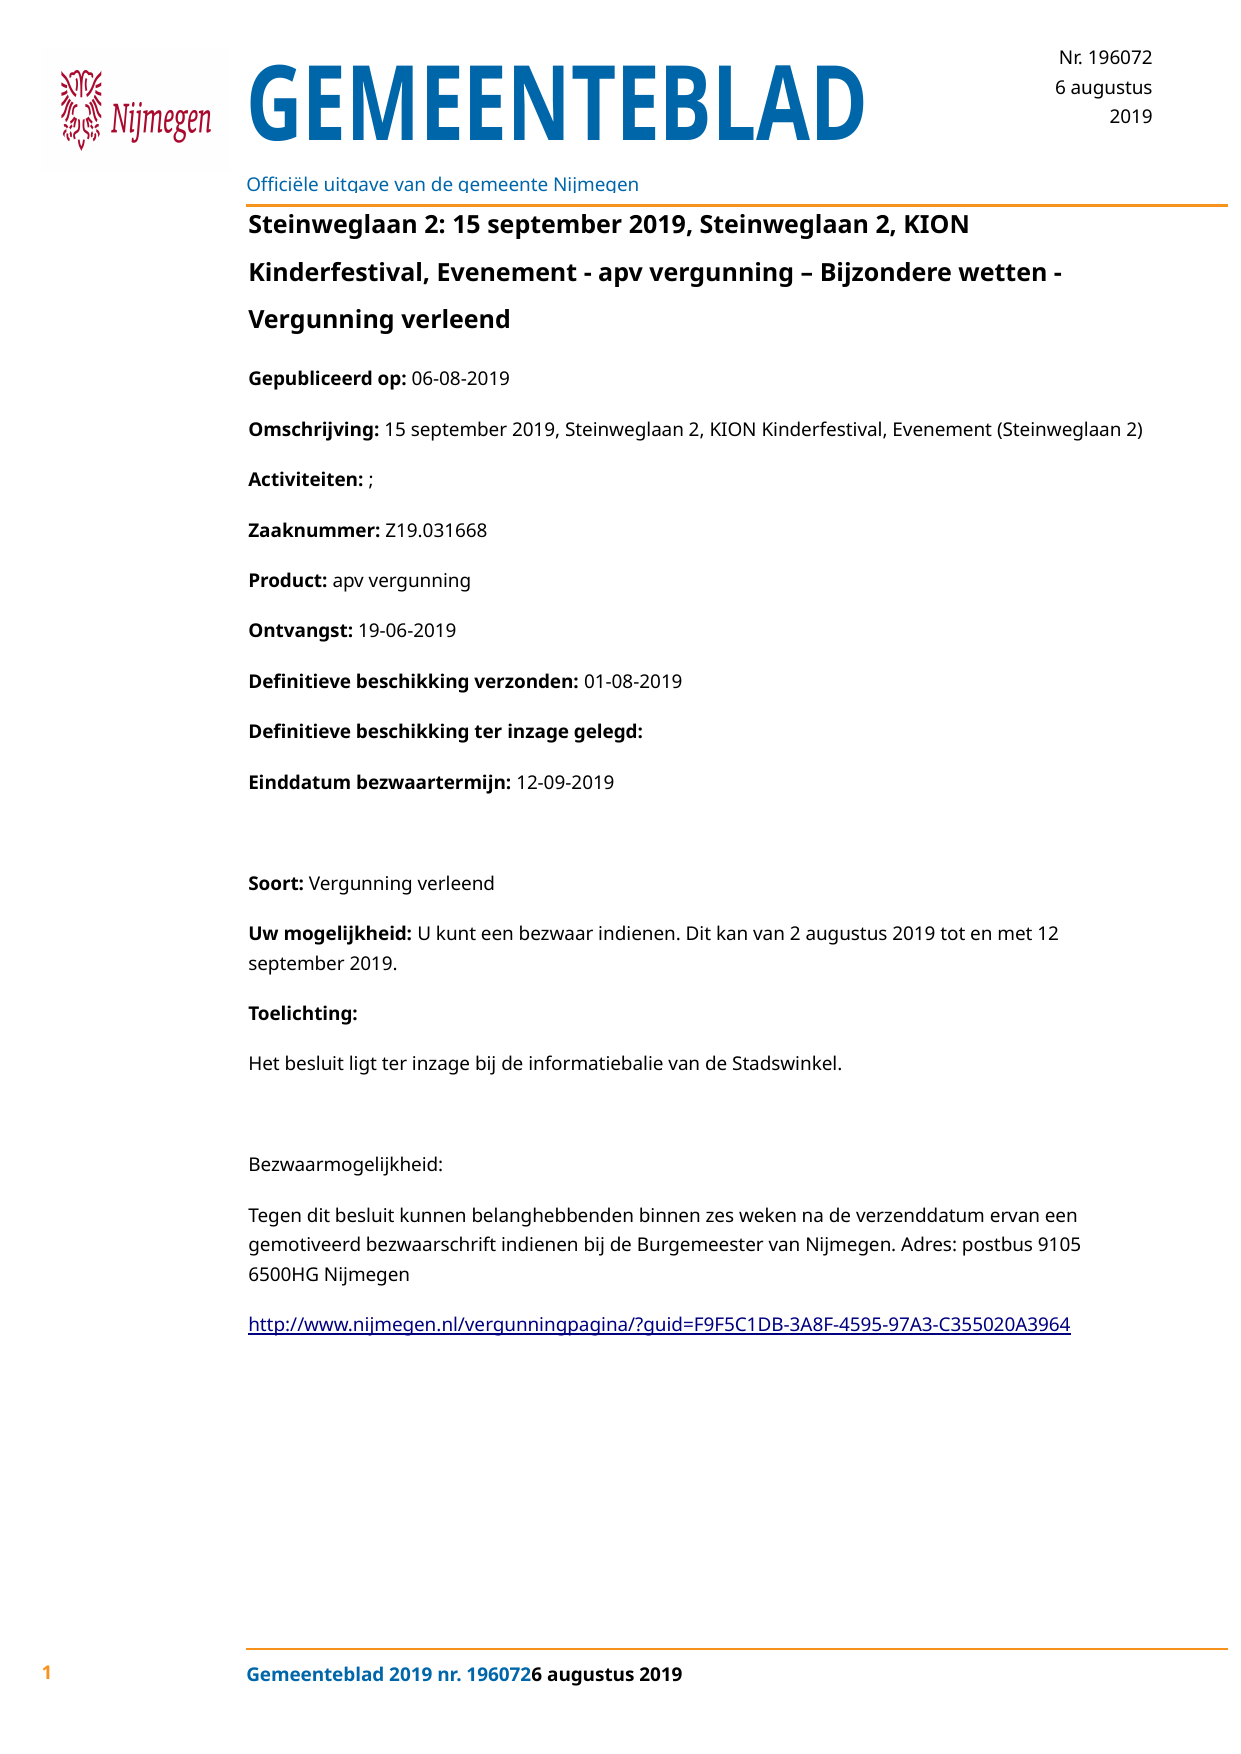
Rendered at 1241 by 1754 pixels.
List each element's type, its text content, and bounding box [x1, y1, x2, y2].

text Definitieve beschikking verzonden: 01-08-2019 [248, 668, 1152, 694]
text Uw mogelijkheid: U kunt een bezwaar indienen. Dit kan van 2 augustus 2019 tot en met 12 september 2019. [248, 920, 1152, 975]
text Definitieve beschikking ter inzage gelegd: [248, 718, 1152, 744]
text http://www.nijmegen.nl/vergunningpagina/?guid=F9F5C1DB-3A8F-4595-97A3-C355020A3964 [248, 1311, 1152, 1337]
text Omschrijving: 15 september 2019, Steinweglaan 2, KION Kinderfestival, Evenement (Steinweglaan 2) [248, 416, 1152, 442]
text Activiteiten: ; [248, 466, 1152, 492]
text Tegen dit besluit kunnen belanghebbenden binnen zes weken na de verzenddatum ervan een gemotiveerd bezwaarschrift indienen bij de Burgemeester van Nijmegen. Adres: postbus 9105 6500HG Nijmegen [248, 1202, 1152, 1287]
text Toelichting: [248, 1000, 1152, 1026]
text Zaaknummer: Z19.031668 [248, 517, 1152, 542]
picture [41, 47, 231, 172]
text Bezwaarmogelijkheid: [248, 1151, 1152, 1177]
text Steinweglaan 2: 15 september 2019, Steinweglaan 2, KION Kinderfestival, Evenement - apv vergunning – Bijzondere wetten - Vergunning verleend [248, 207, 1152, 336]
text Gepubliceerd op: 06-08-2019 [248, 366, 1152, 391]
text Einddatum bezwaartermijn: 12-09-2019 [248, 769, 1152, 794]
text Het besluit ligt ter inzage bij de informatiebalie van de Stadswinkel. [248, 1051, 1152, 1076]
text Ontvangst: 19-06-2019 [248, 618, 1152, 643]
text Product: apv vergunning [248, 567, 1152, 593]
text Soort: Vergunning verleend [248, 870, 1152, 895]
